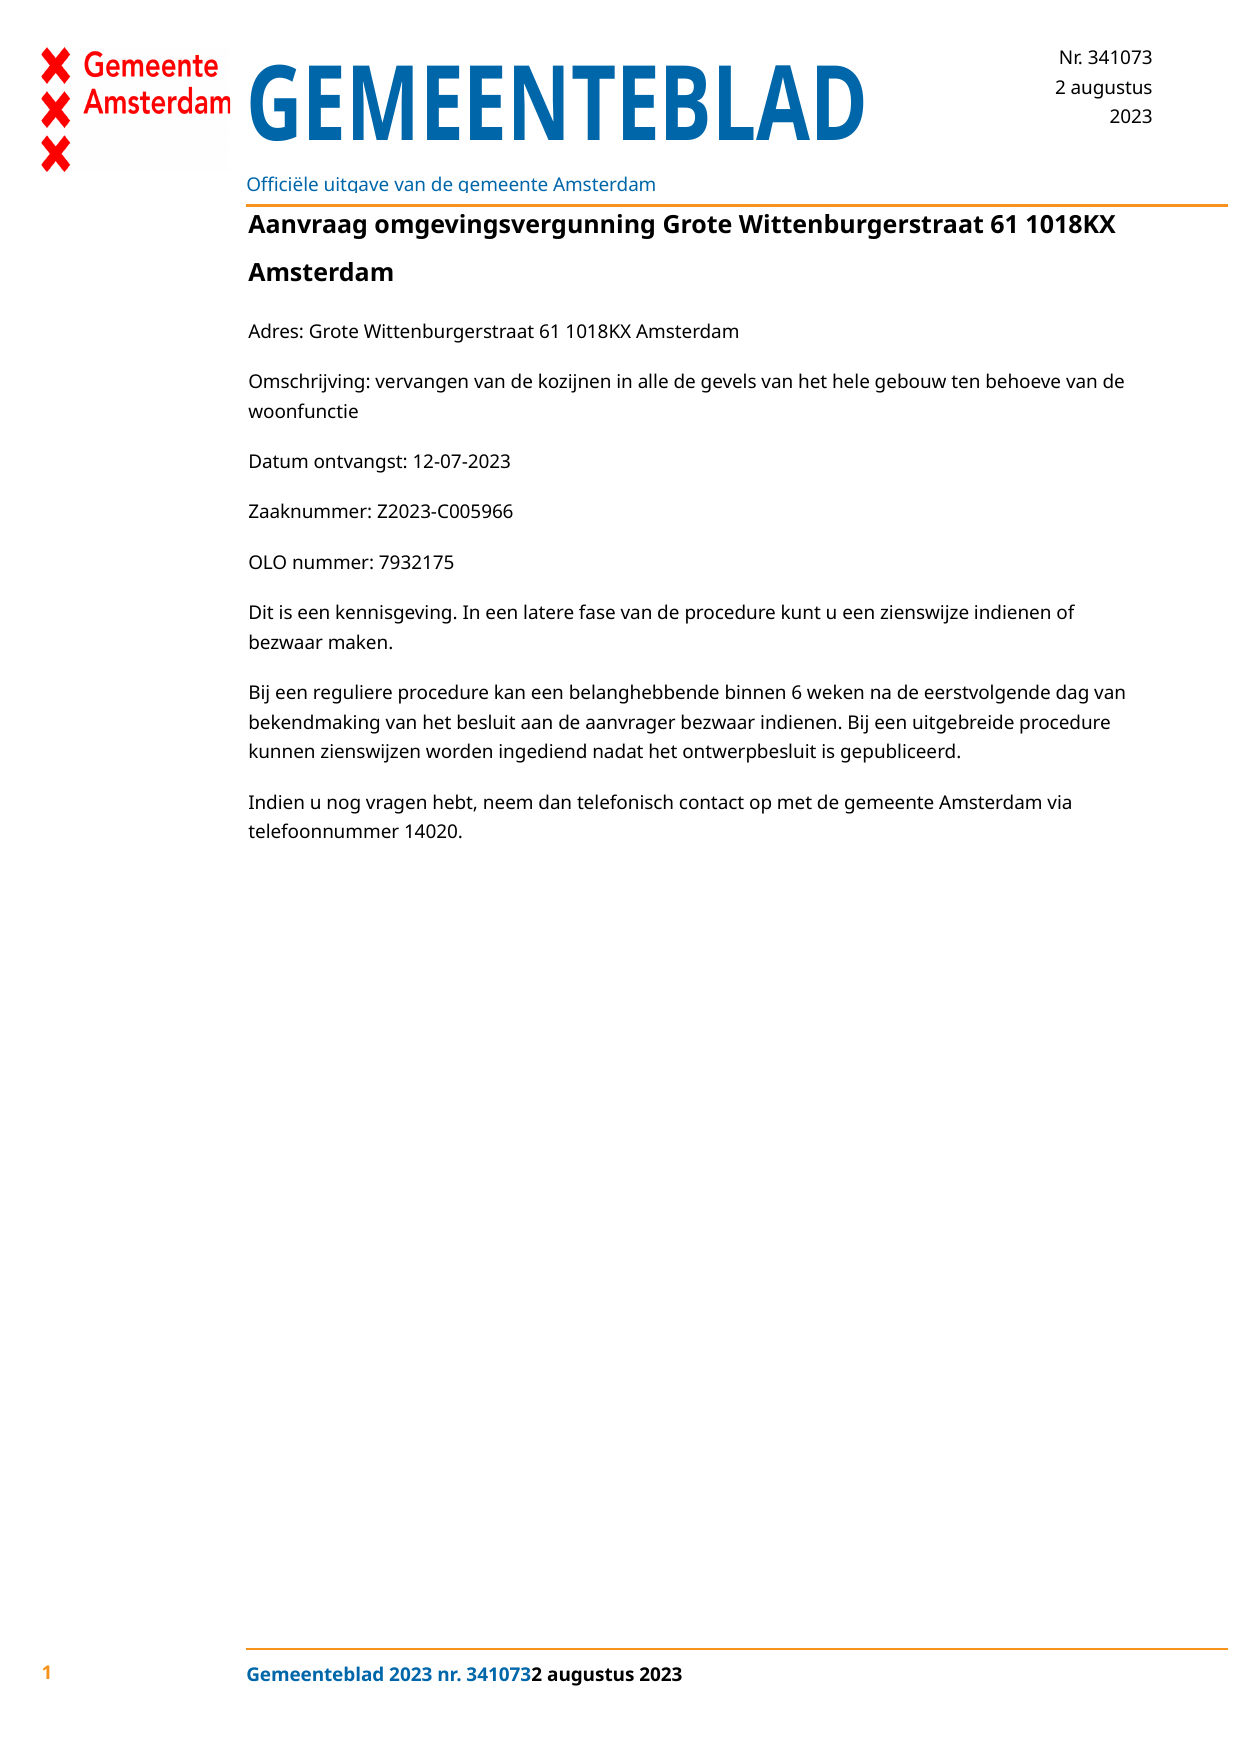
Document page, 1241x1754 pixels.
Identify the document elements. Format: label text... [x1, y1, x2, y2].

picture [41, 47, 231, 172]
text Datum ontvangst: 12-07-2023 [248, 448, 1152, 474]
text Adres: Grote Wittenburgerstraat 61 1018KX Amsterdam [248, 318, 1152, 344]
text OLO nummer: 7932175 [248, 549, 1152, 575]
text Zaaknummer: Z2023-C005966 [248, 499, 1152, 524]
text Indien u nog vragen hebt, neem dan telefonisch contact op met de gemeente Amsterdam via telefoonnummer 14020. [248, 789, 1152, 844]
text Aanvraag omgevingsvergunning Grote Wittenburgerstraat 61 1018KX Amsterdam [248, 207, 1152, 288]
text Bij een reguliere procedure kan een belanghebbende binnen 6 weken na de eerstvolgende dag van bekendmaking van het besluit aan de aanvrager bezwaar indienen. Bij een uitgebreide procedure kunnen zienswijzen worden ingediend nadat het ontwerpbesluit is gepubliceerd. [248, 679, 1152, 764]
text Dit is een kennisgeving. In een latere fase van de procedure kunt u een zienswijze indienen of bezwaar maken. [248, 599, 1152, 655]
text Omschrijving: vervangen van de kozijnen in alle de gevels van het hele gebouw ten behoeve van de woonfunctie [248, 368, 1152, 424]
